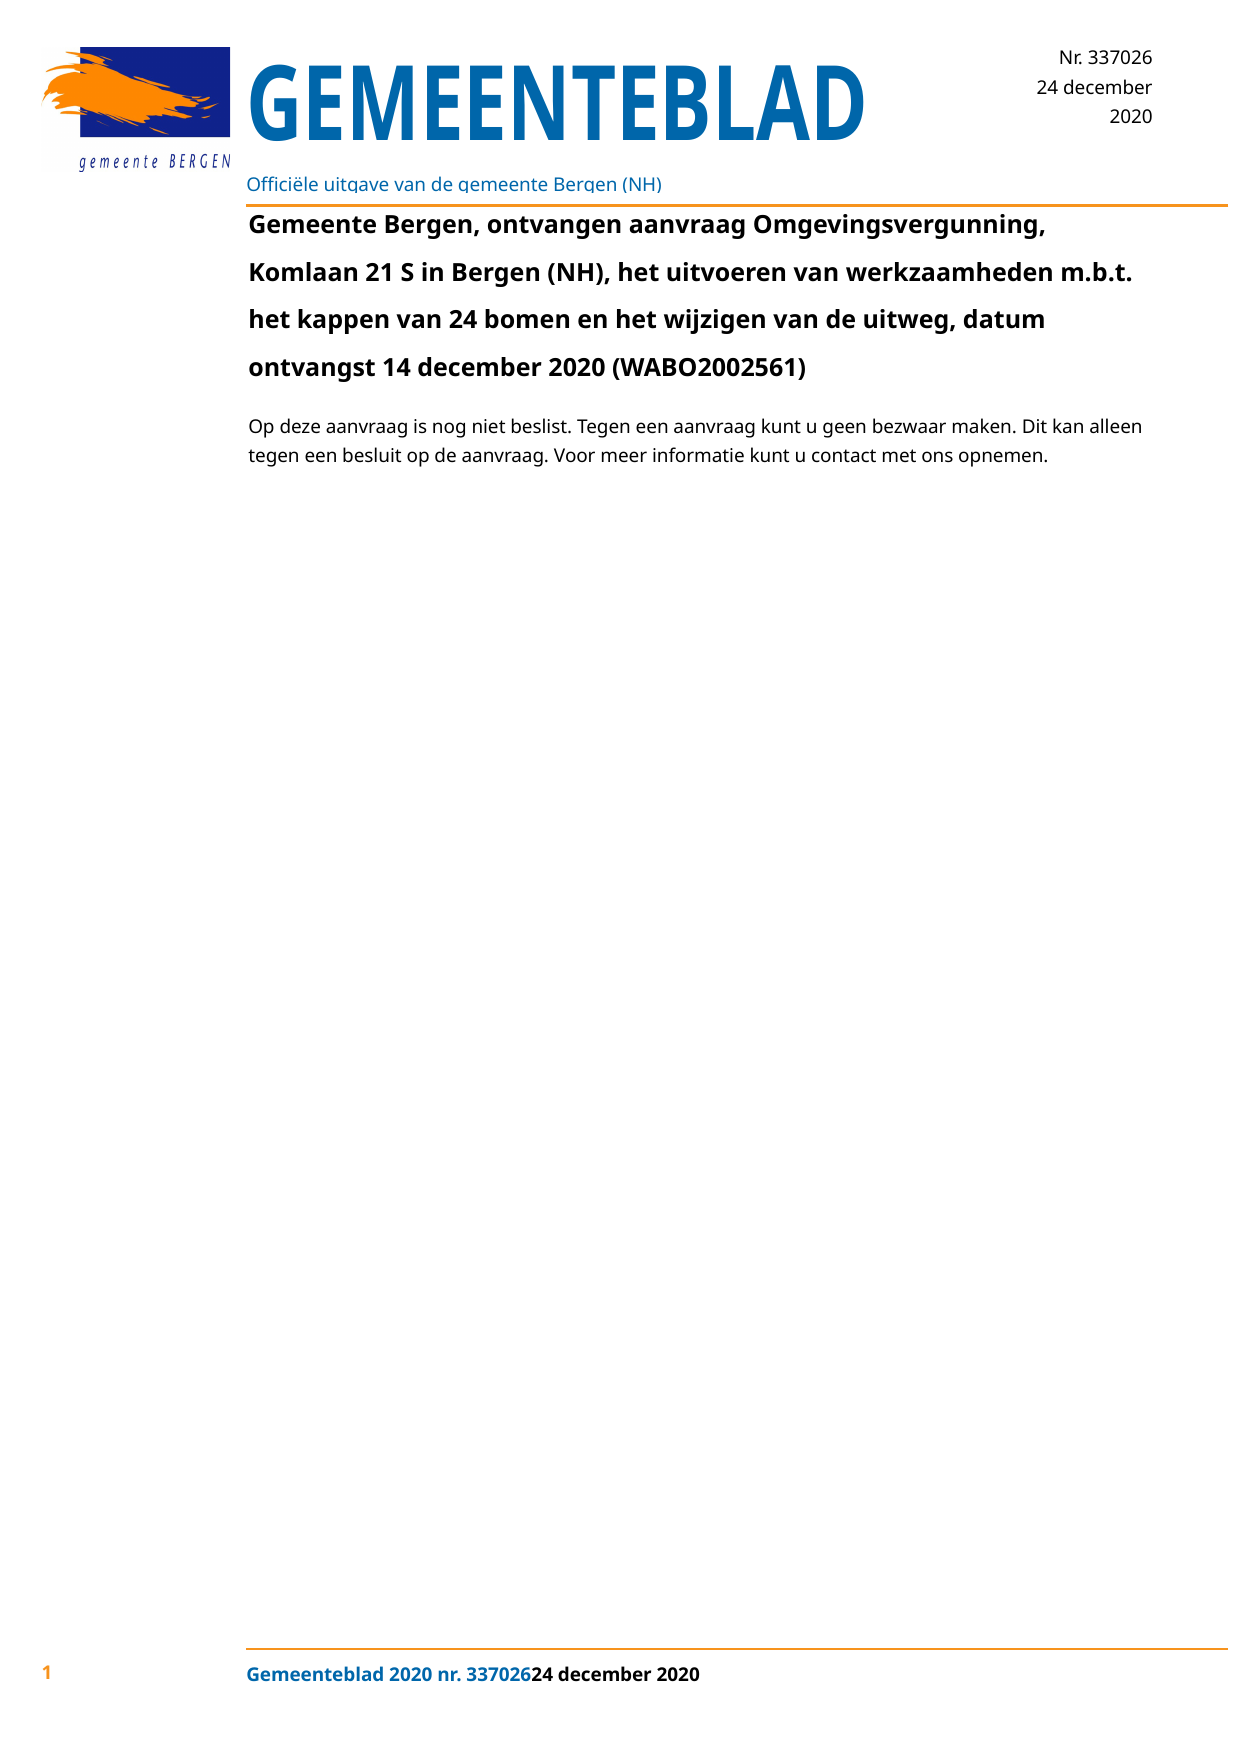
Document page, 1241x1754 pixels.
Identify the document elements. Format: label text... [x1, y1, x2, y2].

text Op deze aanvraag is nog niet beslist. Tegen een aanvraag kunt u geen bezwaar maken. Dit kan alleen tegen een besluit op de aanvraag. Voor meer informatie kunt u contact met ons opnemen. [248, 413, 1152, 468]
text Gemeente Bergen, ontvangen aanvraag Omgevingsvergunning, Komlaan 21 S in Bergen (NH), het uitvoeren van werkzaamheden m.b.t. het kappen van 24 bomen en het wijzigen van de uitweg, datum ontvangst 14 december 2020 (WABO2002561) [248, 207, 1152, 384]
picture [41, 47, 231, 172]
